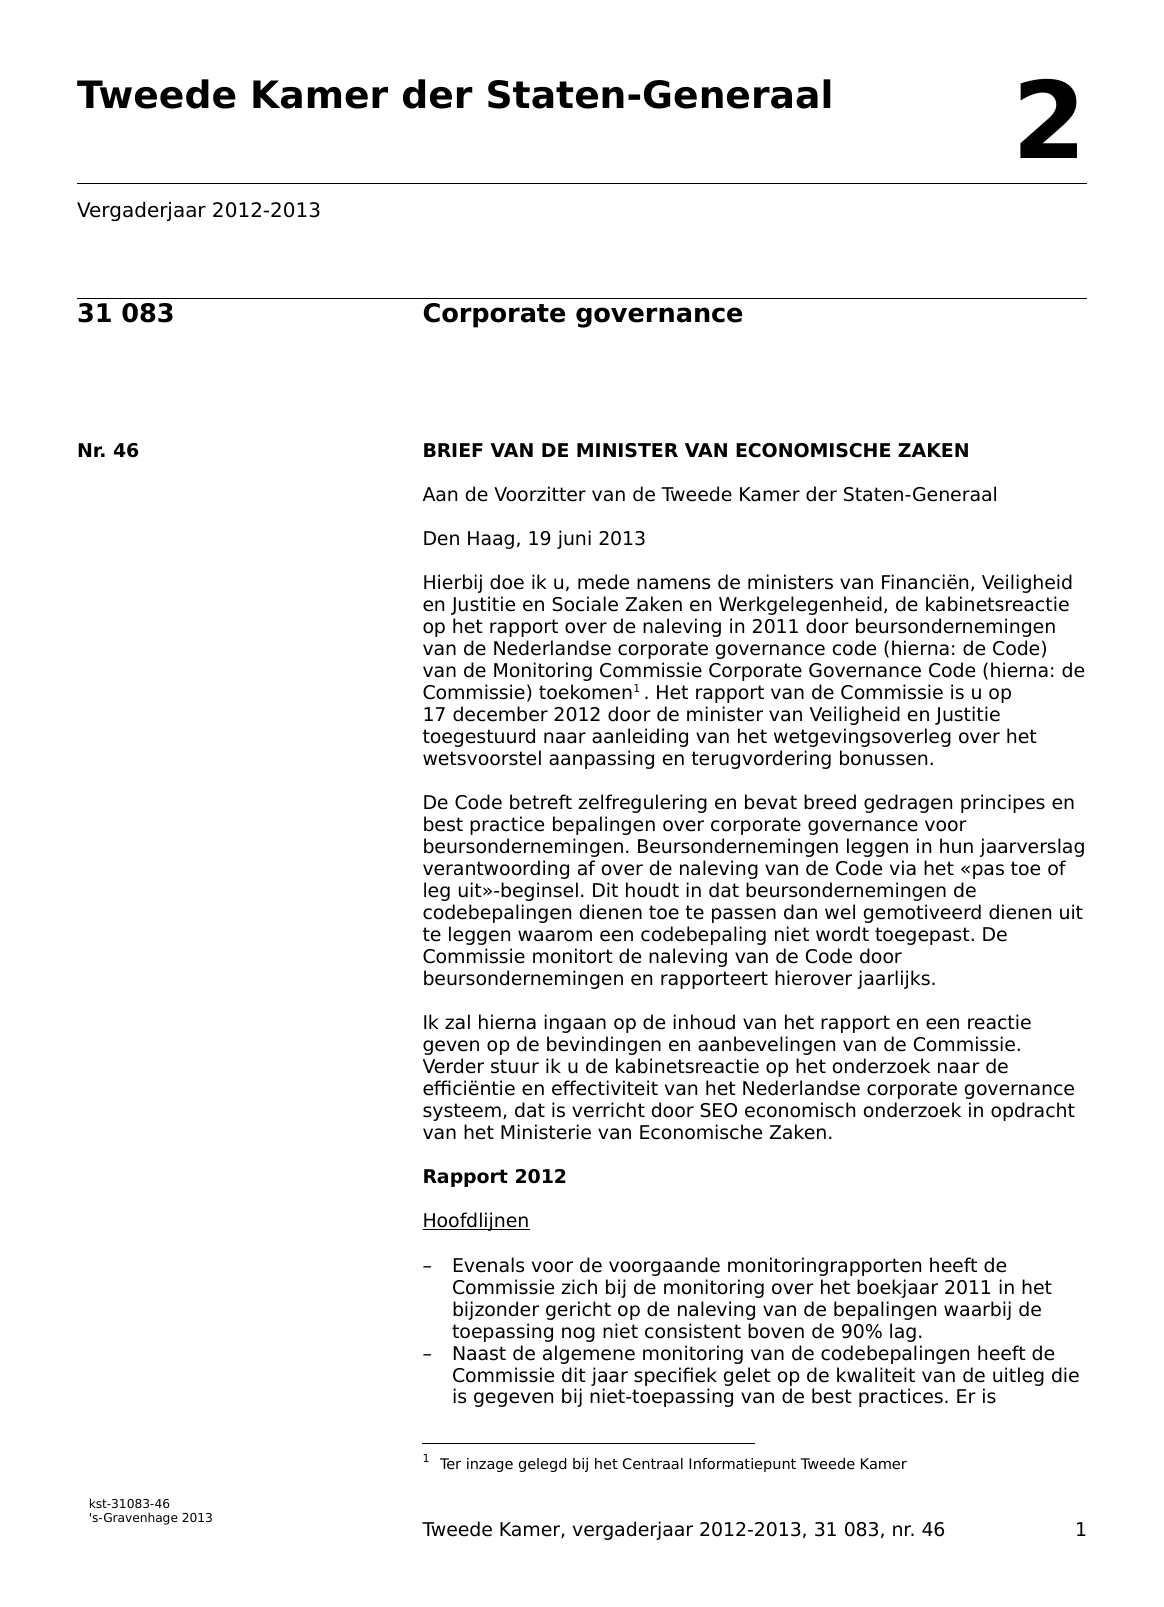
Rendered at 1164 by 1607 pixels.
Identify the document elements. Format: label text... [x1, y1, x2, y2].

table_header 2 [886, 59, 1087, 183]
text Aan de Voorzitter van de Tweede Kamer der Staten-Generaal [422, 484, 1087, 506]
subtitle Hoofdlijnen [422, 1210, 1087, 1232]
subtitle Rapport 2012 [422, 1166, 1087, 1188]
text De Code betreft zelfregulering en bevat breed gedragen principes en best practice bepalingen over corporate governance voor beursondernemingen. Beursondernemingen leggen in hun jaarverslag verantwoording af over de naleving van de Code via het «pas toe of leg uit»-beginsel. Dit houdt in dat beursondernemingen de codebepalingen dienen toe te passen dan wel gemotiveerd dienen uit te leggen waarom een codebepaling niet wordt toegepast. De Commissie monitort de naleving van de Code door beursondernemingen en rapporteert hierover jaarlijks. [422, 792, 1087, 990]
table_cell Vergaderjaar 2012-2013 [77, 184, 1087, 298]
text Ik zal hierna ingaan op de inhoud van het rapport en een reactie geven op de bevindingen en aanbevelingen van de Commissie. Verder stuur ik u de kabinetsreactie op het onderzoek naar de efficiëntie en effectiviteit van het Nederlandse corporate governance systeem, dat is verricht door SEO economisch onderzoek in opdracht van het Ministerie van Economische Zaken. [422, 1012, 1087, 1144]
text Hierbij doe ik u, mede namens de ministers van Financiën, Veiligheid en Justitie en Sociale Zaken en Werkgelegenheid, de kabinetsreactie op het rapport over de naleving in 2011 door beursondernemingen van de Nederlandse corporate governance code (hierna: de Code) van de Monitoring Commissie Corporate Governance Code (hierna: de Commissie) toekomen. Het rapport van de Commissie is u op 17 december 2012 door de minister van Veiligheid en Justitie toegestuurd naar aanleiding van het wetgevingsoverleg over het wetsvoorstel aanpassing en terugvordering bonussen. [422, 572, 1087, 770]
subtitle Nr. 46 BRIEF VAN DE MINISTER VAN ECONOMISCHE ZAKEN [77, 440, 1087, 462]
text 's-Gravenhage 2013 [88, 1511, 323, 1525]
text Ter inzage gelegd bij het Centraal Informatiepunt Tweede Kamer [422, 1452, 1087, 1474]
text Den Haag, 19 juni 2013 [422, 528, 1087, 550]
text kst-31083-46 [88, 1497, 323, 1511]
subtitle 31 083 Corporate governance [77, 299, 1087, 329]
table_header Tweede Kamer der Staten-Generaal [77, 59, 886, 183]
text – Evenals voor de voorgaande monitoringrapporten heeft de Commissie zich bij de monitoring over het boekjaar 2011 in het bijzonder gericht op de naleving van de bepalingen waarbij de toepassing nog niet consistent boven de 90% lag. [422, 1254, 1087, 1342]
text – Naast de algemene monitoring van de codebepalingen heeft de Commissie dit jaar specifiek gelet op de kwaliteit van de uitleg die is gegeven bij niet-toepassing van de best practices. Er is [422, 1342, 1087, 1408]
